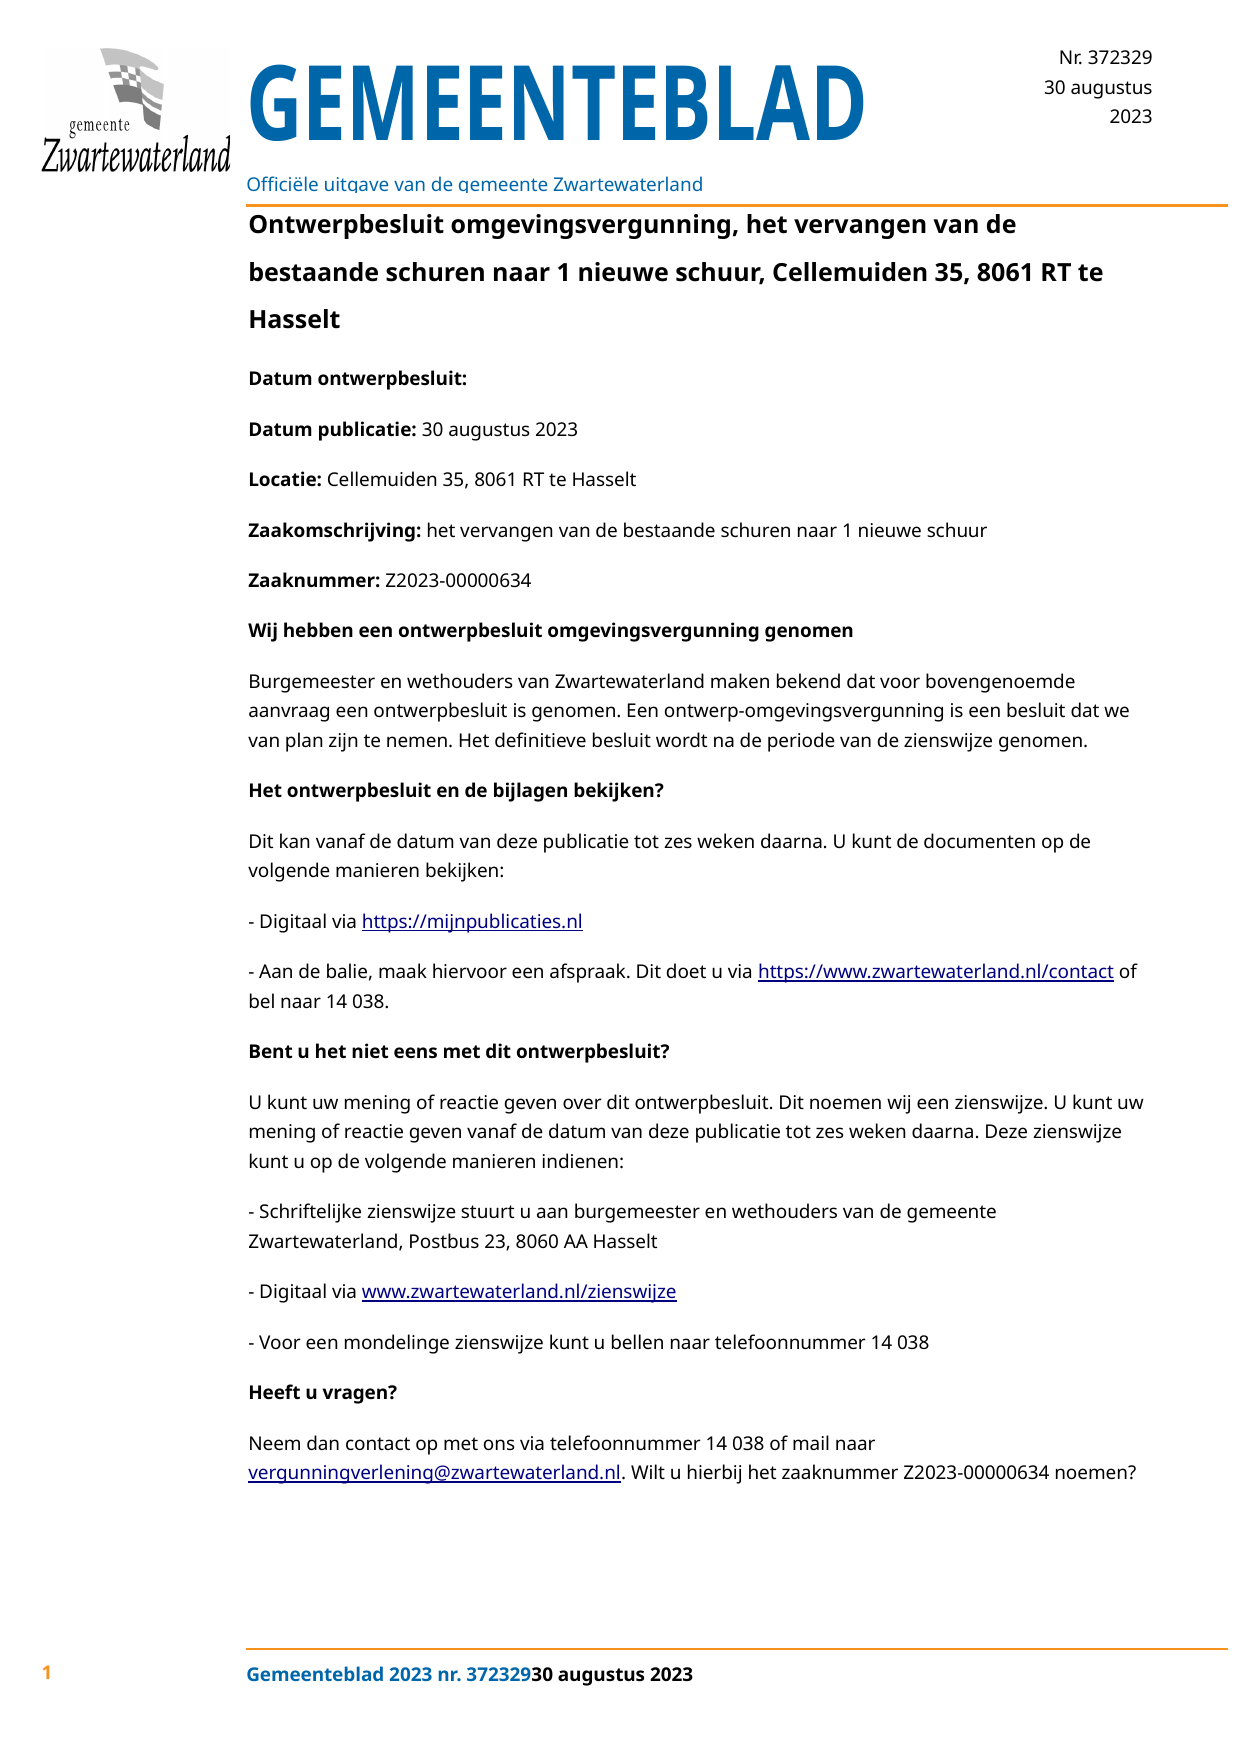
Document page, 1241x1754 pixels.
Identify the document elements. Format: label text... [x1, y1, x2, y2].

text Heeft u vragen? [248, 1379, 1152, 1405]
text Wij hebben een ontwerpbesluit omgevingsvergunning genomen [248, 618, 1152, 643]
text Locatie: Cellemuiden 35, 8061 RT te Hasselt [248, 466, 1152, 492]
text Datum ontwerpbesluit: [248, 366, 1152, 391]
text Ontwerpbesluit omgevingsvergunning, het vervangen van de bestaande schuren naar 1 nieuwe schuur, Cellemuiden 35, 8061 RT te Hasselt [248, 207, 1152, 336]
text - Voor een mondelinge zienswijze kunt u bellen naar telefoonnummer 14 038 [248, 1329, 1152, 1354]
text Zaaknummer: Z2023-00000634 [248, 567, 1152, 593]
text Neem dan contact op met ons via telefoonnummer 14 038 of mail naar vergunningverlening@zwartewaterland.nl. Wilt u hierbij het zaaknummer Z2023-00000634 noemen? [248, 1430, 1152, 1485]
text Zaakomschrijving: het vervangen van de bestaande schuren naar 1 nieuwe schuur [248, 517, 1152, 542]
text Dit kan vanaf de datum van deze publicatie tot zes weken daarna. U kunt de documenten op de volgende manieren bekijken: [248, 828, 1152, 883]
picture [41, 47, 231, 172]
text Datum publicatie: 30 augustus 2023 [248, 416, 1152, 442]
text U kunt uw mening of reactie geven over dit ontwerpbesluit. Dit noemen wij een zienswijze. U kunt uw mening of reactie geven vanaf de datum van deze publicatie tot zes weken daarna. Deze zienswijze kunt u op de volgende manieren indienen: [248, 1089, 1152, 1174]
text Burgemeester en wethouders van Zwartewaterland maken bekend dat voor bovengenoemde aanvraag een ontwerpbesluit is genomen. Een ontwerp-omgevingsvergunning is een besluit dat we van plan zijn te nemen. Het definitieve besluit wordt na de periode van de zienswijze genomen. [248, 668, 1152, 753]
text - Schriftelijke zienswijze stuurt u aan burgemeester en wethouders van de gemeente Zwartewaterland, Postbus 23, 8060 AA Hasselt [248, 1198, 1152, 1254]
text - Digitaal via www.zwartewaterland.nl/zienswijze [248, 1278, 1152, 1304]
text Het ontwerpbesluit en de bijlagen bekijken? [248, 778, 1152, 803]
text - Digitaal via https://mijnpublicaties.nl [248, 908, 1152, 934]
text - Aan de balie, maak hiervoor een afspraak. Dit doet u via https://www.zwartewaterland.nl/contact of bel naar 14 038. [248, 958, 1152, 1014]
text Bent u het niet eens met dit ontwerpbesluit? [248, 1038, 1152, 1064]
